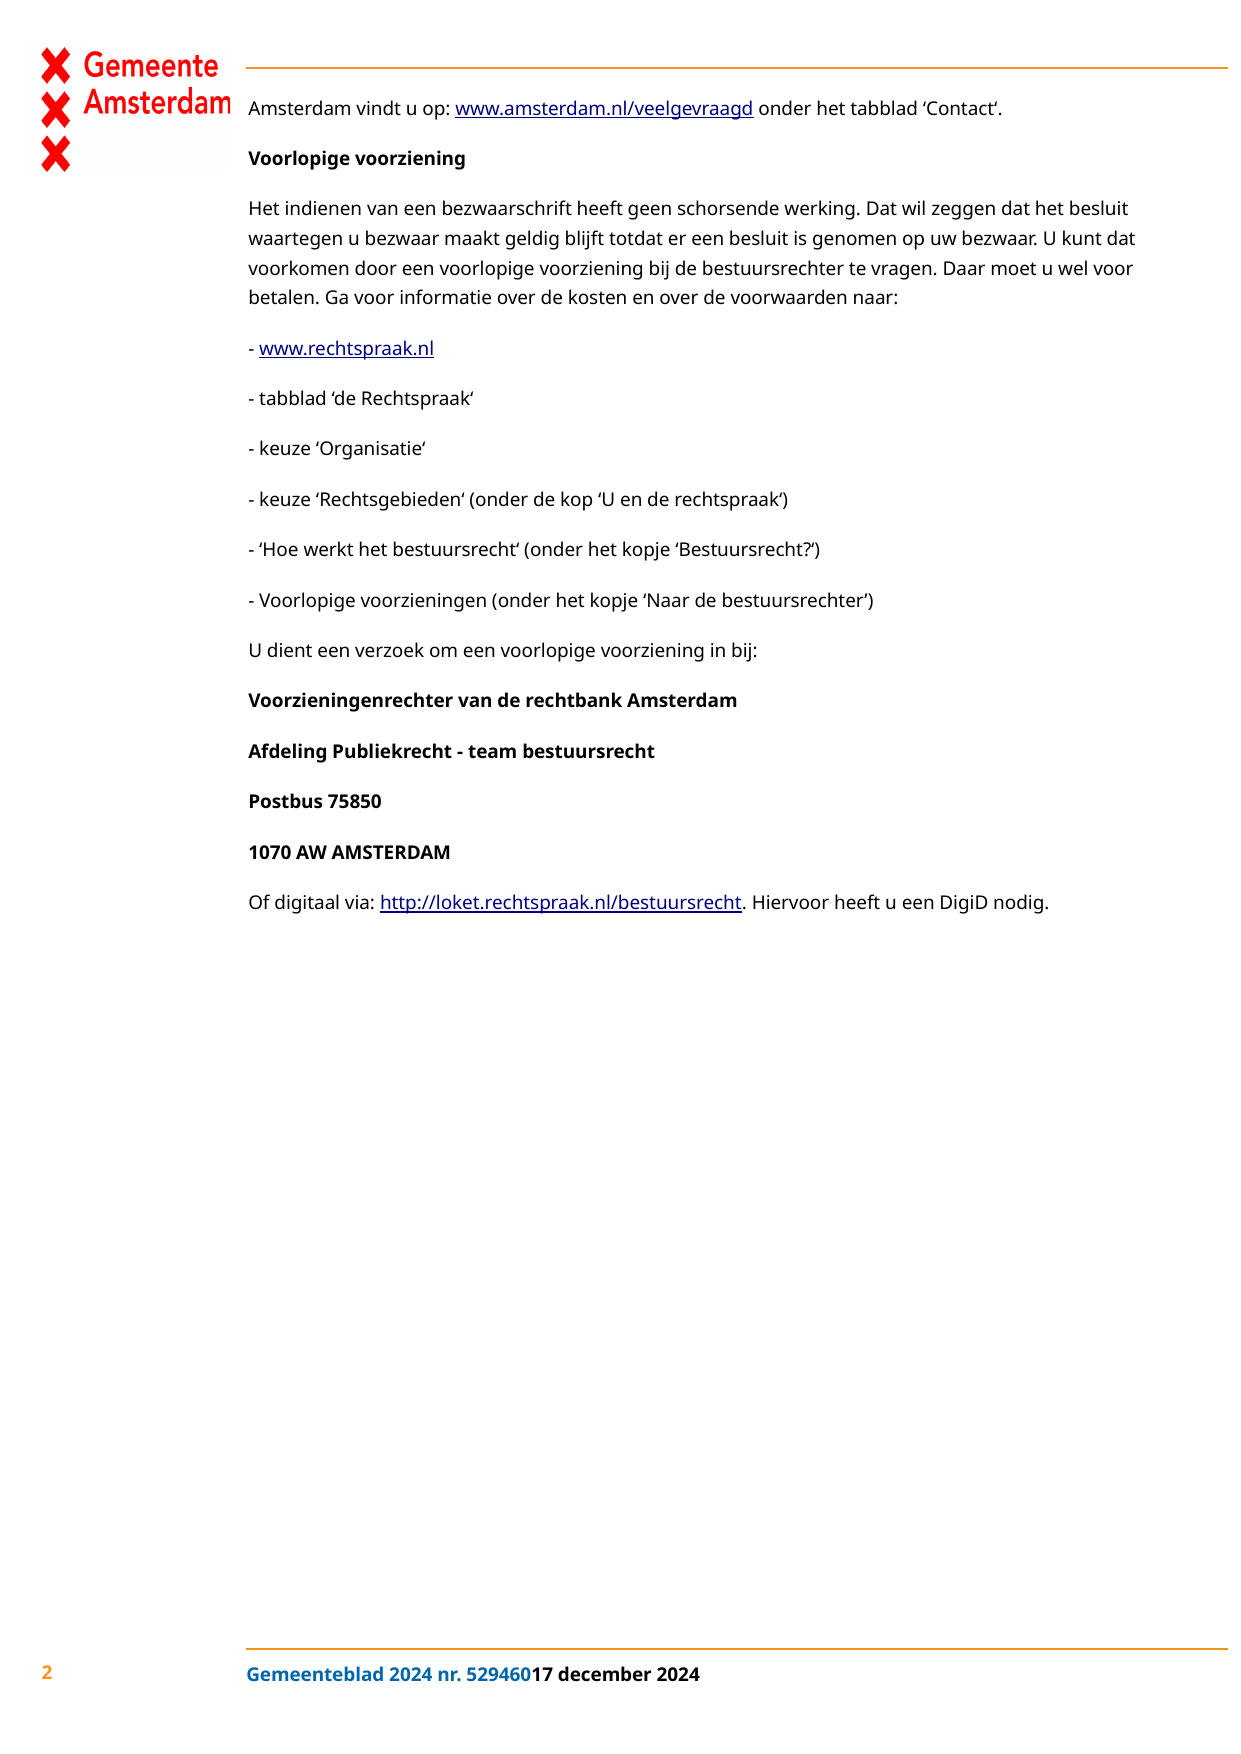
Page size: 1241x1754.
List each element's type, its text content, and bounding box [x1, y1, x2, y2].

text Postbus 75850 [248, 788, 1152, 814]
text Afdeling Publiekrecht - team bestuursrecht [248, 738, 1152, 764]
picture [41, 47, 231, 172]
text - keuze ‘Organisatie‘ [248, 436, 1152, 461]
text U dient een verzoek om een voorlopige voorziening in bij: [248, 637, 1152, 663]
text Of digitaal via: http://loket.rechtspraak.nl/bestuursrecht. Hiervoor heeft u een DigiD nodig. [248, 889, 1152, 915]
text 1070 AW AMSTERDAM [248, 839, 1152, 865]
text - ‘Hoe werkt het bestuursrecht‘ (onder het kopje ‘Bestuursrecht?‘) [248, 536, 1152, 562]
text - keuze ‘Rechtsgebieden‘ (onder de kop ‘U en de rechtspraak‘) [248, 486, 1152, 512]
text - tabblad ‘de Rechtspraak‘ [248, 385, 1152, 411]
text Het indienen van een bezwaarschrift heeft geen schorsende werking. Dat wil zeggen dat het besluit waartegen u bezwaar maakt geldig blijft totdat er een besluit is genomen op uw bezwaar. U kunt dat voorkomen door een voorlopige voorziening bij de bestuursrechter te vragen. Daar moet u wel voor betalen. Ga voor informatie over de kosten en over de voorwaarden naar: [248, 196, 1152, 310]
text Voorlopige voorziening [248, 145, 1152, 171]
text - www.rechtspraak.nl [248, 335, 1152, 361]
text - Voorlopige voorzieningen (onder het kopje ‘Naar de bestuursrechter’) [248, 587, 1152, 613]
text Amsterdam vindt u op: www.amsterdam.nl/veelgevraagd onder het tabblad ‘Contact‘. [248, 95, 1152, 121]
text Voorzieningenrechter van de rechtbank Amsterdam [248, 688, 1152, 713]
